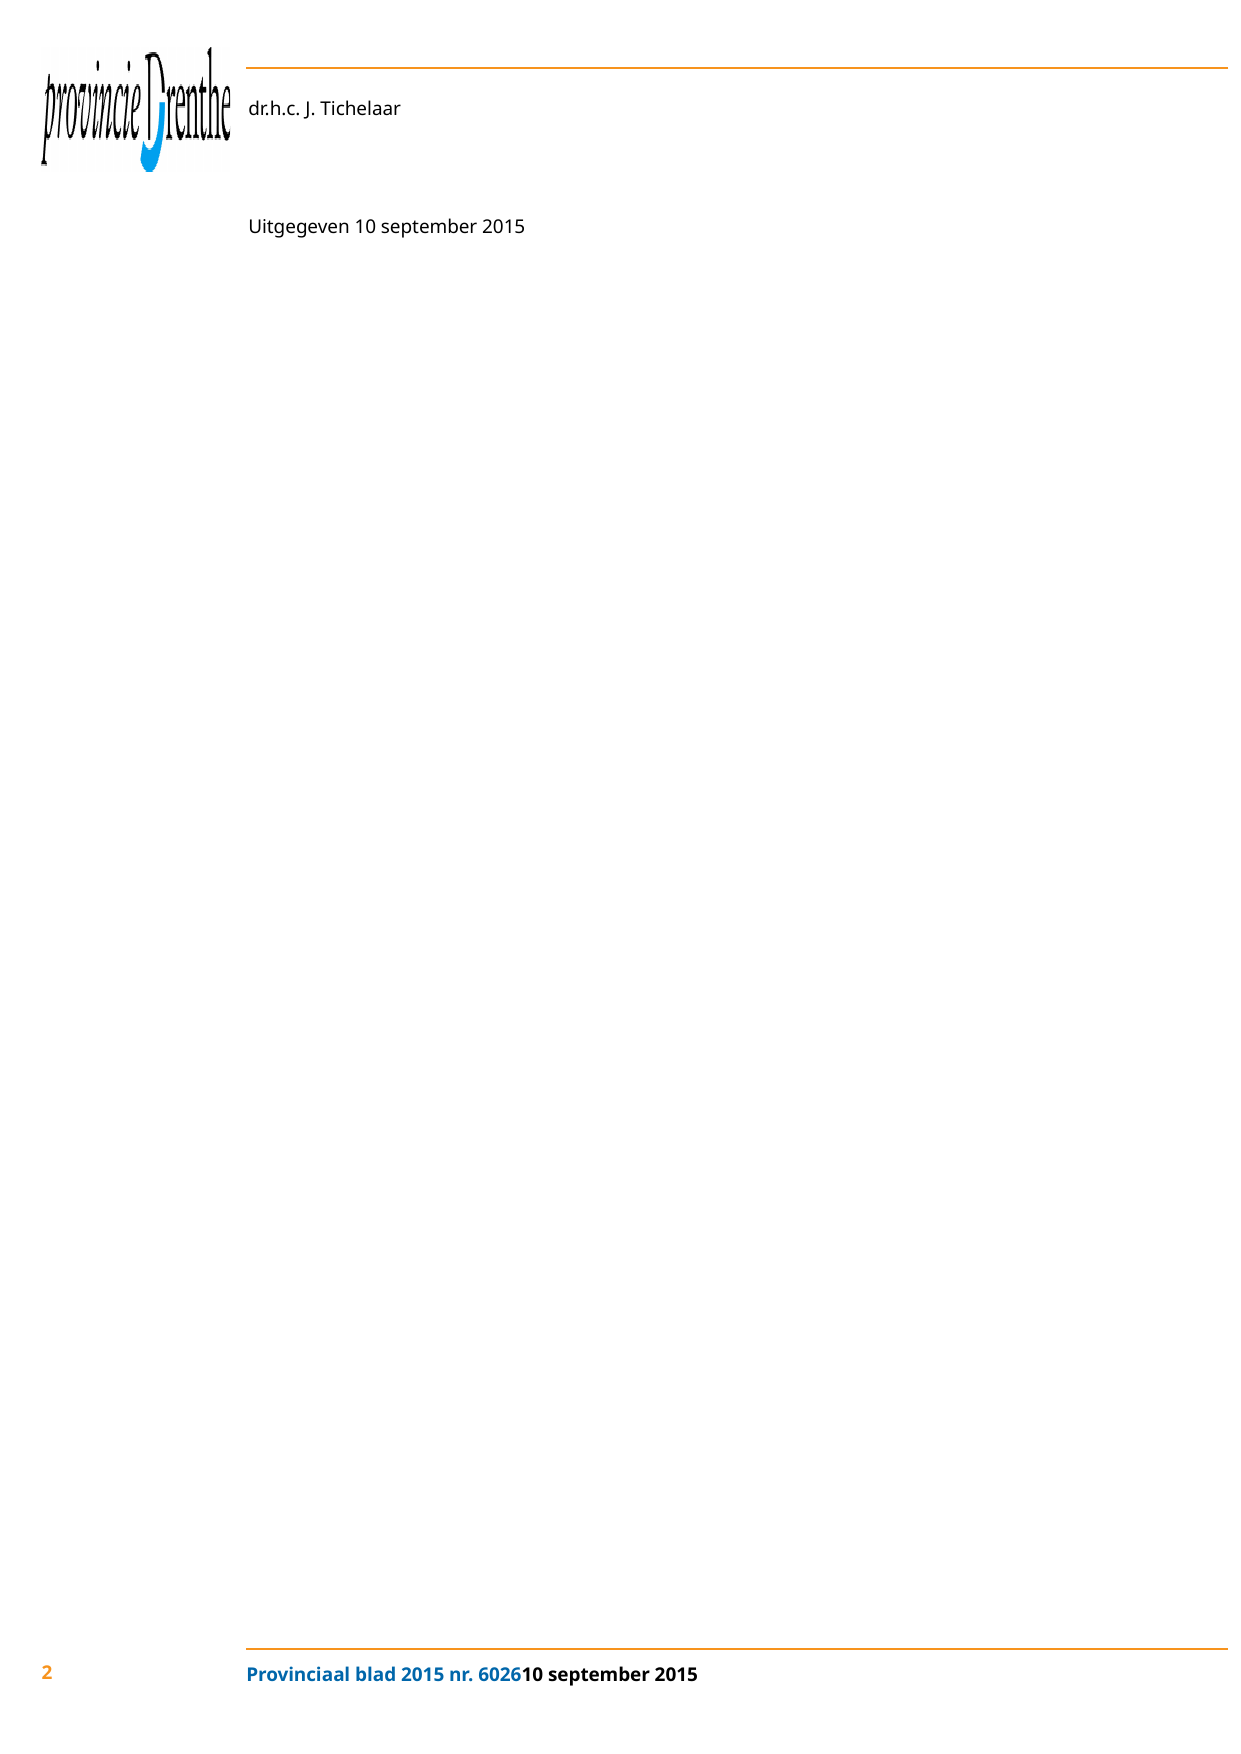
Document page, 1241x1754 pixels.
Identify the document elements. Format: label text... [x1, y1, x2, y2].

text Uitgegeven 10 september 2015 [248, 213, 1152, 239]
picture [41, 47, 231, 172]
text dr.h.c. J. Tichelaar [248, 95, 1152, 121]
